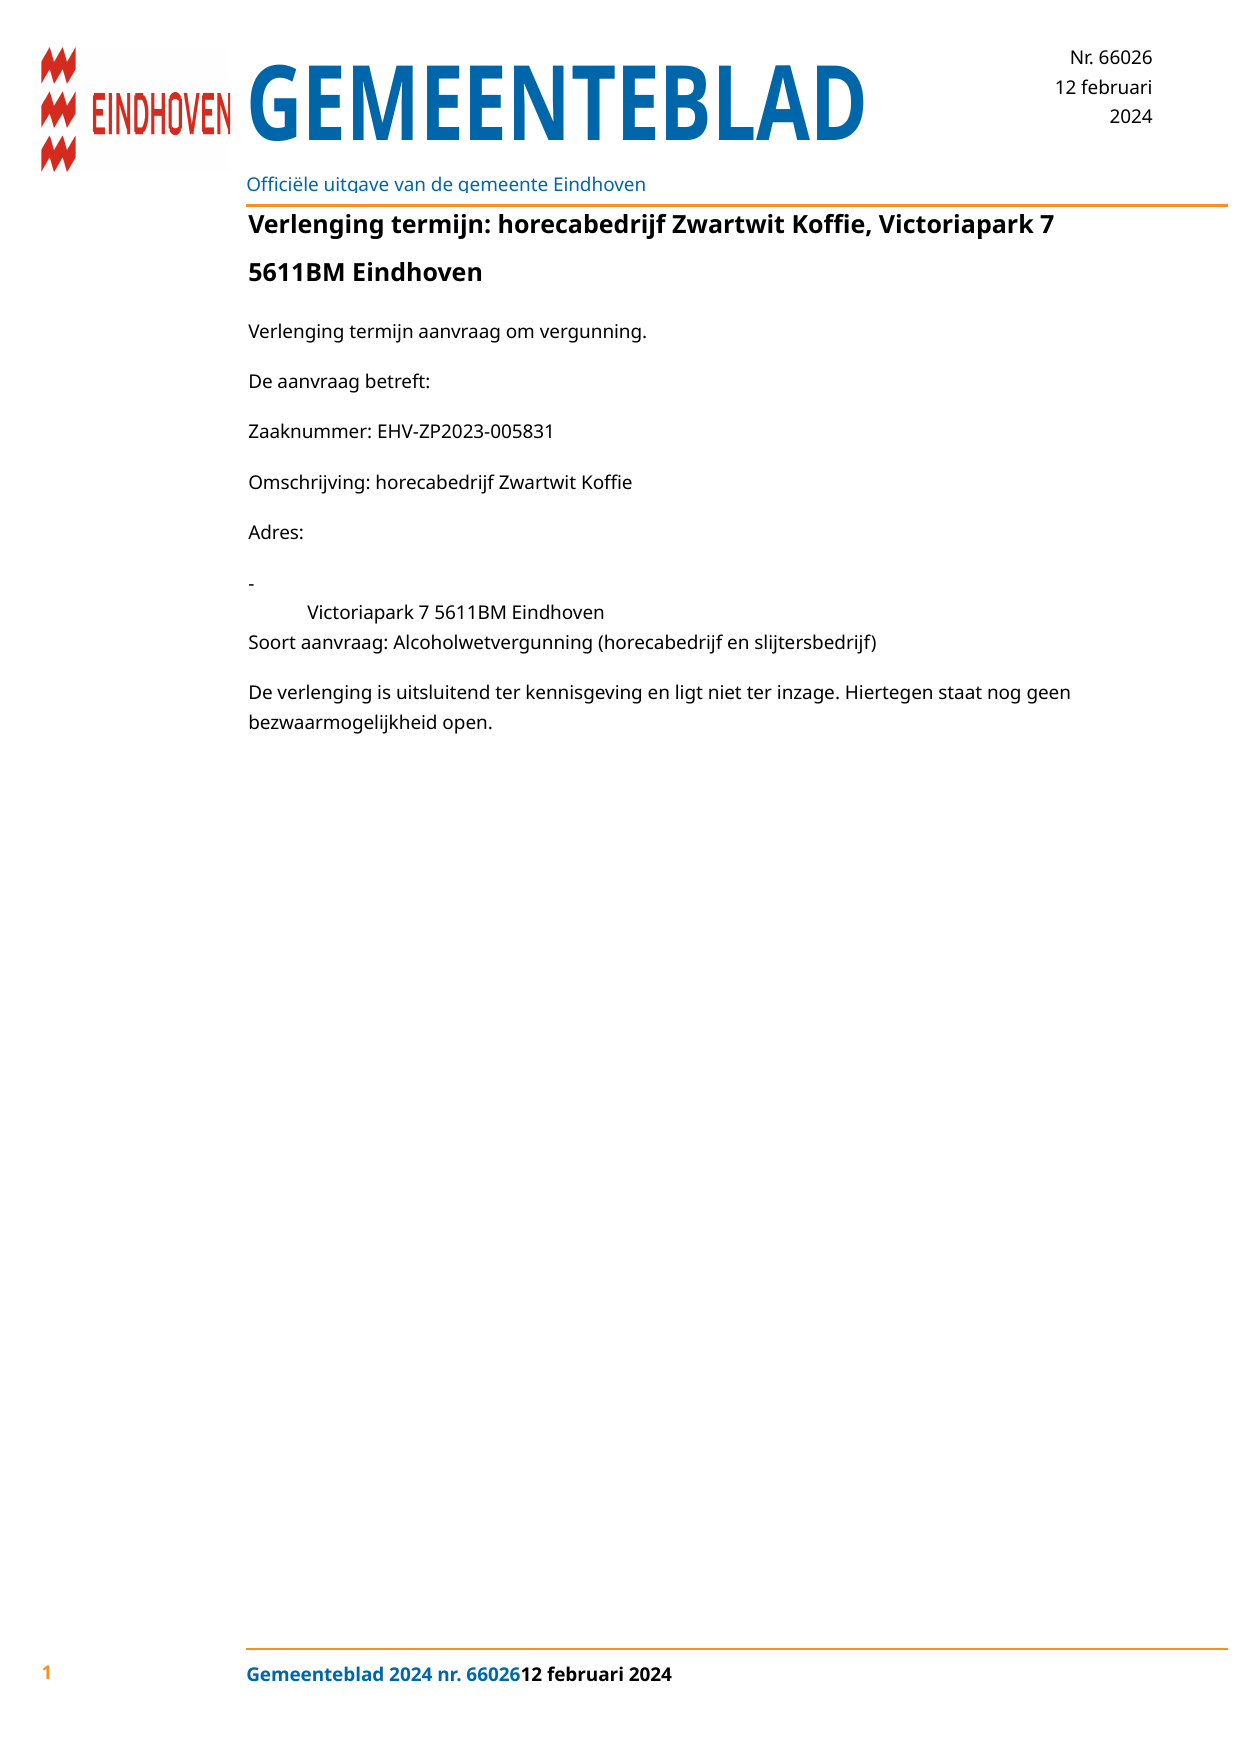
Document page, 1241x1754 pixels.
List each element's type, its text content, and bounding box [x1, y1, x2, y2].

picture [41, 47, 231, 172]
text De aanvraag betreft: [248, 368, 1152, 394]
text Verlenging termijn: horecabedrijf Zwartwit Koffie, Victoriapark 7 5611BM Eindhoven [248, 207, 1152, 288]
text Adres: [248, 519, 1152, 545]
text Zaaknummer: EHV-ZP2023-005831 [248, 419, 1152, 444]
text Omschrijving: horecabedrijf Zwartwit Koffie [248, 469, 1152, 495]
text De verlenging is uitsluitend ter kennisgeving en ligt niet ter inzage. Hiertegen staat nog geen bezwaarmogelijkheid open. [248, 679, 1152, 735]
list Victoriapark 7 5611BM Eindhoven [248, 599, 1152, 625]
text Soort aanvraag: Alcoholwetvergunning (horecabedrijf en slijtersbedrijf) [248, 629, 1152, 655]
text Verlenging termijn aanvraag om vergunning. [248, 318, 1152, 344]
